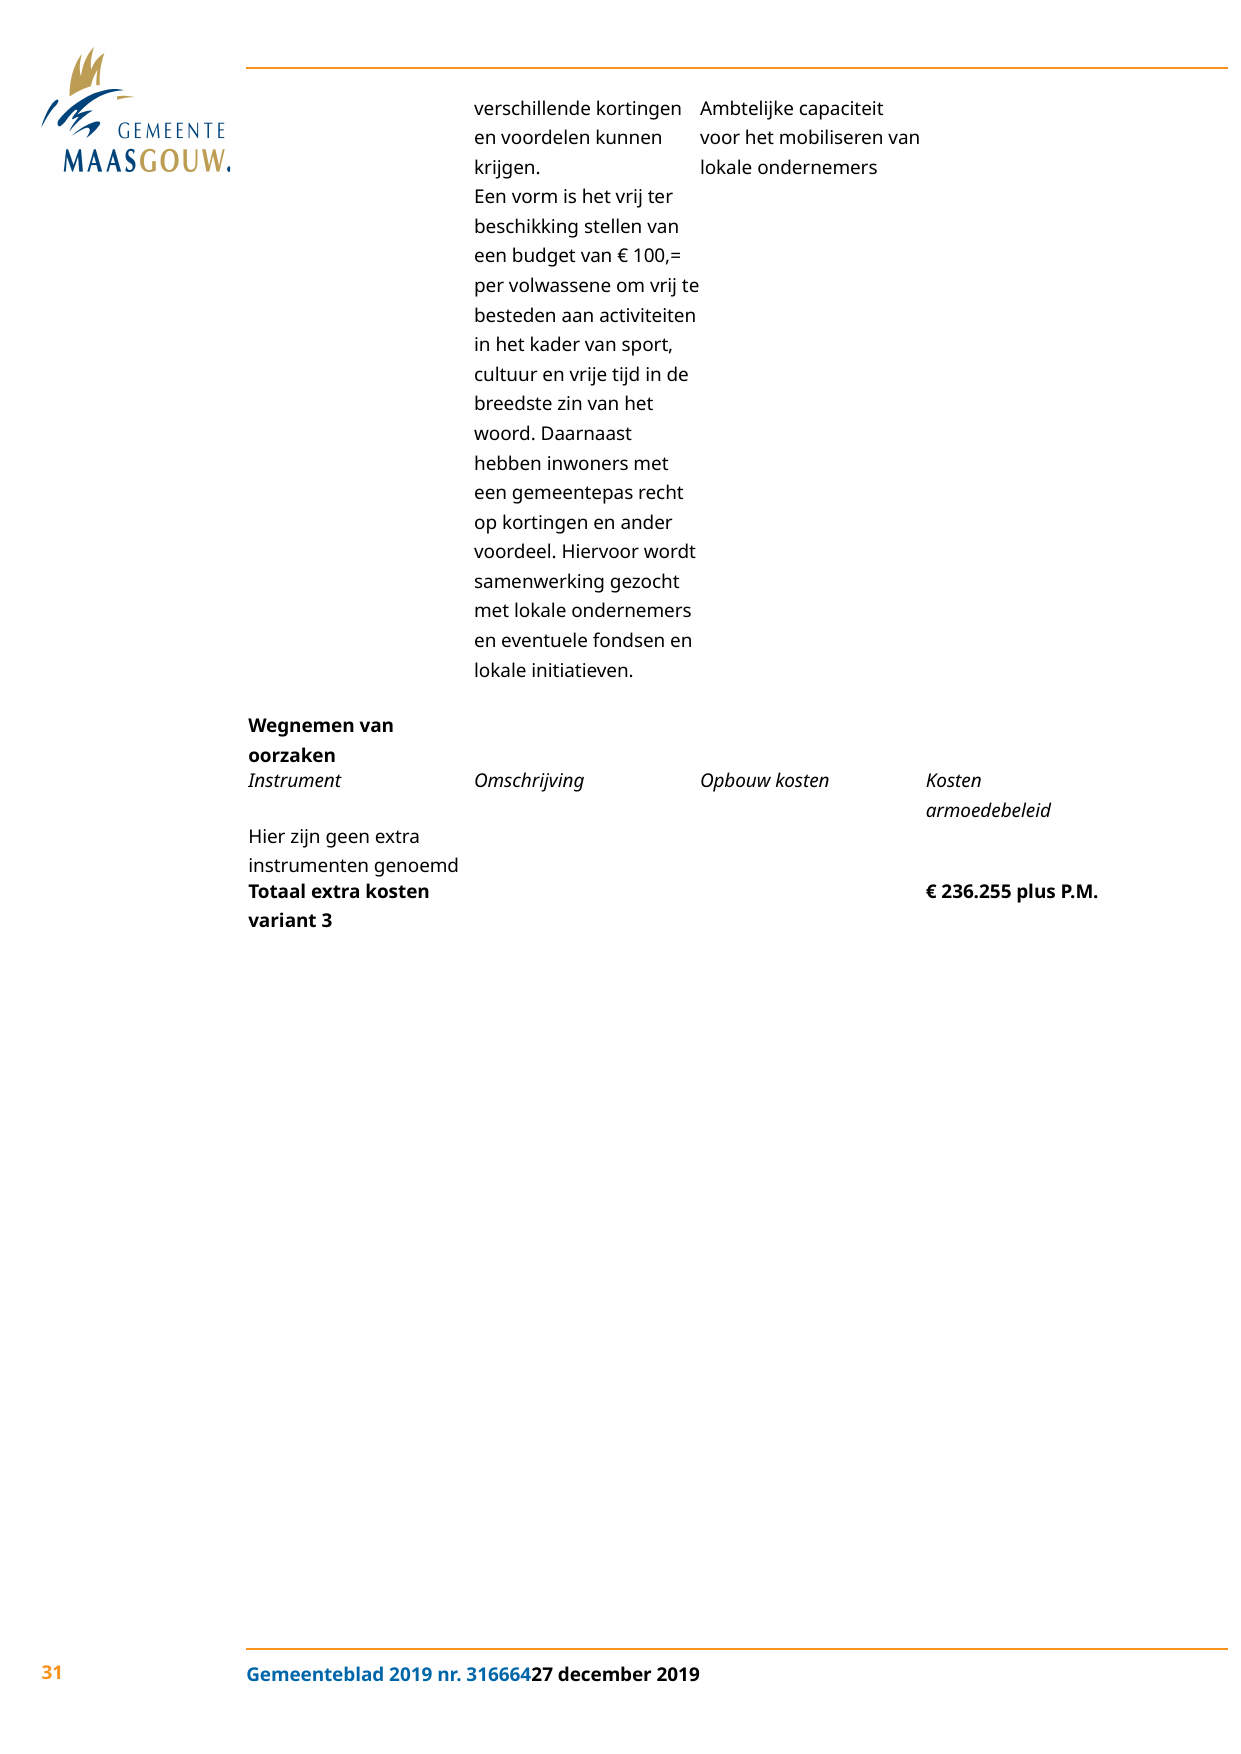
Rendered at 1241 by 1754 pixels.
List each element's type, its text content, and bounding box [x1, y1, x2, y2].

table_cell € 236.255 plus P.M. [926, 878, 1152, 933]
table_header [248, 95, 474, 712]
table_cell [926, 712, 1152, 767]
table_cell Hier zijn geen extra instrumenten genoemd [248, 823, 474, 878]
table_cell Wegnemen van oorzaken [248, 712, 474, 767]
table_cell [474, 712, 700, 767]
table_header Ambtelijke capaciteit voor het mobiliseren van lokale ondernemers [700, 95, 926, 712]
table_cell [700, 712, 926, 767]
table_cell Opbouw kosten [700, 768, 926, 823]
table_header verschillende kortingen en voordelen kunnen krijgen. Een vorm is het vrij ter beschikking stellen van een budget van € 100,= per volwassene om vrij te besteden aan activiteiten in het kader van sport, cultuur en vrije tijd in de breedste zin van het woord. Daarnaast hebben inwoners met een gemeentepas recht op kortingen en ander voordeel. Hiervoor wordt samenwerking gezocht met lokale ondernemers en eventuele fondsen en lokale initiatieven. [474, 95, 700, 712]
table_cell [474, 878, 700, 933]
picture [41, 47, 231, 172]
table_cell Totaal extra kosten variant 3 [248, 878, 474, 933]
table_cell [700, 878, 926, 933]
table_cell Omschrijving [474, 768, 700, 823]
table_cell [474, 823, 700, 878]
table_cell Instrument [248, 768, 474, 823]
table_header [926, 95, 1152, 712]
table_cell [700, 823, 926, 878]
table_cell [926, 823, 1152, 878]
table_cell Kosten armoedebeleid [926, 768, 1152, 823]
